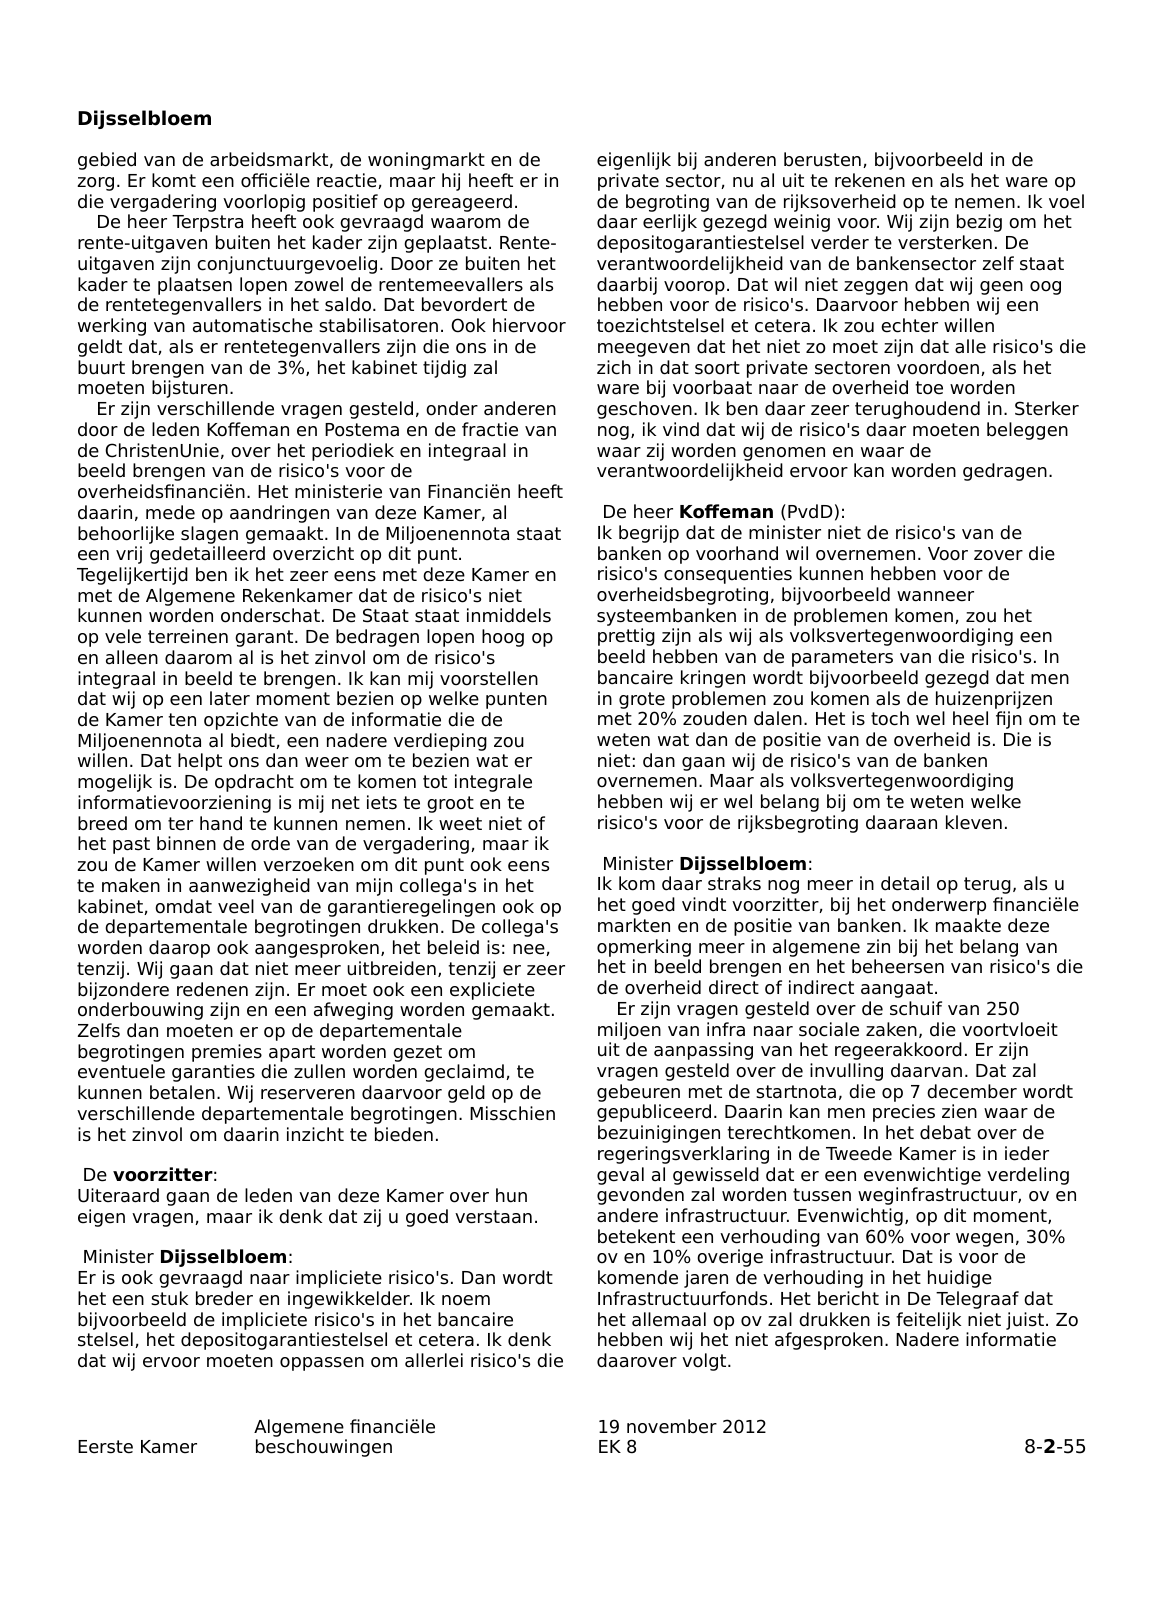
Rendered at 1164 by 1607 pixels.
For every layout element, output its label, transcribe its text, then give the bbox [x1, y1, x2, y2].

text eigenlijk bij anderen berusten, bijvoorbeeld in de private sector, nu al uit te rekenen en als het ware op de begroting van de rijksoverheid op te nemen. Ik voel daar eerlijk gezegd weinig voor. Wij zijn bezig om het depositogarantiestelsel verder te versterken. De verantwoordelijkheid van de bankensector zelf staat daarbij voorop. Dat wil niet zeggen dat wij geen oog hebben voor de risico's. Daarvoor hebben wij een toezichtstelsel et cetera. Ik zou echter willen meegeven dat het niet zo moet zijn dat alle risico's die zich in dat soort private sectoren voordoen, als het ware bij voorbaat naar de overheid toe worden geschoven. Ik ben daar zeer terughoudend in. Sterker nog, ik vind dat wij de risico's daar moeten beleggen waar zij worden genomen en waar de verantwoordelijkheid ervoor kan worden gedragen. [596, 150, 1087, 482]
text Uiteraard gaan de leden van deze Kamer over hun eigen vragen, maar ik denk dat zij u goed verstaan. [77, 1186, 567, 1227]
text Minister Dijsselbloem: [77, 1247, 567, 1268]
text De heer Terpstra heeft ook gevraagd waarom de rente-uitgaven buiten het kader zijn geplaatst. Rente-uitgaven zijn conjunctuurgevoelig. Door ze buiten het kader te plaatsen lopen zowel de rentemeevallers als de rentetegenvallers in het saldo. Dat bevordert de werking van automatische stabilisatoren. Ook hiervoor geldt dat, als er rentetegenvallers zijn die ons in de buurt brengen van de 3%, het kabinet tijdig zal moeten bijsturen. [77, 212, 567, 399]
text Ik begrijp dat de minister niet de risico's van de banken op voorhand wil overnemen. Voor zover die risico's consequenties kunnen hebben voor de overheidsbegroting, bijvoorbeeld wanneer systeembanken in de problemen komen, zou het prettig zijn als wij als volksvertegenwoordiging een beeld hebben van de parameters van die risico's. In bancaire kringen wordt bijvoorbeeld gezegd dat men in grote problemen zou komen als de huizenprijzen met 20% zouden dalen. Het is toch wel heel fijn om te weten wat dan de positie van de overheid is. Die is niet: dan gaan wij de risico's van de banken overnemen. Maar als volksvertegenwoordiging hebben wij er wel belang bij om te weten welke risico's voor de rijksbegroting daaraan kleven. [596, 523, 1087, 833]
text Ik kom daar straks nog meer in detail op terug, als u het goed vindt voorzitter, bij het onderwerp financiële markten en de positie van banken. Ik maakte deze opmerking meer in algemene zin bij het belang van het in beeld brengen en het beheersen van risico's die de overheid direct of indirect aangaat. [596, 874, 1087, 999]
text gebied van de arbeidsmarkt, de woningmarkt en de zorg. Er komt een officiële reactie, maar hij heeft er in die vergadering voorlopig positief op gereageerd. [77, 150, 567, 212]
text Er zijn verschillende vragen gesteld, onder anderen door de leden Koffeman en Postema en de fractie van de ChristenUnie, over het periodiek en integraal in beeld brengen van de risico's voor de overheidsfinanciën. Het ministerie van Financiën heeft daarin, mede op aandringen van deze Kamer, al behoorlijke slagen gemaakt. In de Miljoenennota staat een vrij gedetailleerd overzicht op dit punt. Tegelijkertijd ben ik het zeer eens met deze Kamer en met de Algemene Rekenkamer dat de risico's niet kunnen worden onderschat. De Staat staat inmiddels op vele terreinen garant. De bedragen lopen hoog op en alleen daarom al is het zinvol om de risico's integraal in beeld te brengen. Ik kan mij voorstellen dat wij op een later moment bezien op welke punten de Kamer ten opzichte van de informatie die de Miljoenennota al biedt, een nadere verdieping zou willen. Dat helpt ons dan weer om te bezien wat er mogelijk is. De opdracht om te komen tot integrale informatievoorziening is mij net iets te groot en te breed om ter hand te kunnen nemen. Ik weet niet of het past binnen de orde van de vergadering, maar ik zou de Kamer willen verzoeken om dit punt ook eens te maken in aanwezigheid van mijn collega's in het kabinet, omdat veel van de garantieregelingen ook op de departementale begrotingen drukken. De collega's worden daarop ook aangesproken, het beleid is: nee, tenzij. Wij gaan dat niet meer uitbreiden, tenzij er zeer bijzondere redenen zijn. Er moet ook een expliciete onderbouwing zijn en een afweging worden gemaakt. Zelfs dan moeten er op de departementale begrotingen premies apart worden gezet om eventuele garanties die zullen worden geclaimd, te kunnen betalen. Wij reserveren daarvoor geld op de verschillende departementale begrotingen. Misschien is het zinvol om daarin inzicht te bieden. [77, 399, 567, 1145]
text Minister Dijsselbloem: [596, 853, 1087, 874]
text De voorzitter: [77, 1165, 567, 1186]
text Er zijn vragen gesteld over de schuif van 250 miljoen van infra naar sociale zaken, die voortvloeit uit de aanpassing van het regeerakkoord. Er zijn vragen gesteld over de invulling daarvan. Dat zal gebeuren met de startnota, die op 7 december wordt gepubliceerd. Daarin kan men precies zien waar de bezuinigingen terechtkomen. In het debat over de regeringsverklaring in de Tweede Kamer is in ieder geval al gewisseld dat er een evenwichtige verdeling gevonden zal worden tussen weginfrastructuur, ov en andere infrastructuur. Evenwichtig, op dit moment, betekent een verhouding van 60% voor wegen, 30% ov en 10% overige infrastructuur. Dat is voor de komende jaren de verhouding in het huidige Infrastructuurfonds. Het bericht in De Telegraaf dat het allemaal op ov zal drukken is feitelijk niet juist. Zo hebben wij het niet afgesproken. Nadere informatie daarover volgt. [596, 999, 1087, 1372]
text De heer Koffeman (PvdD): [596, 502, 1087, 523]
text Er is ook gevraagd naar impliciete risico's. Dan wordt het een stuk breder en ingewikkelder. Ik noem bijvoorbeeld de impliciete risico's in het bancaire stelsel, het depositogarantiestelsel et cetera. Ik denk dat wij ervoor moeten oppassen om allerlei risico's die [77, 1268, 567, 1372]
